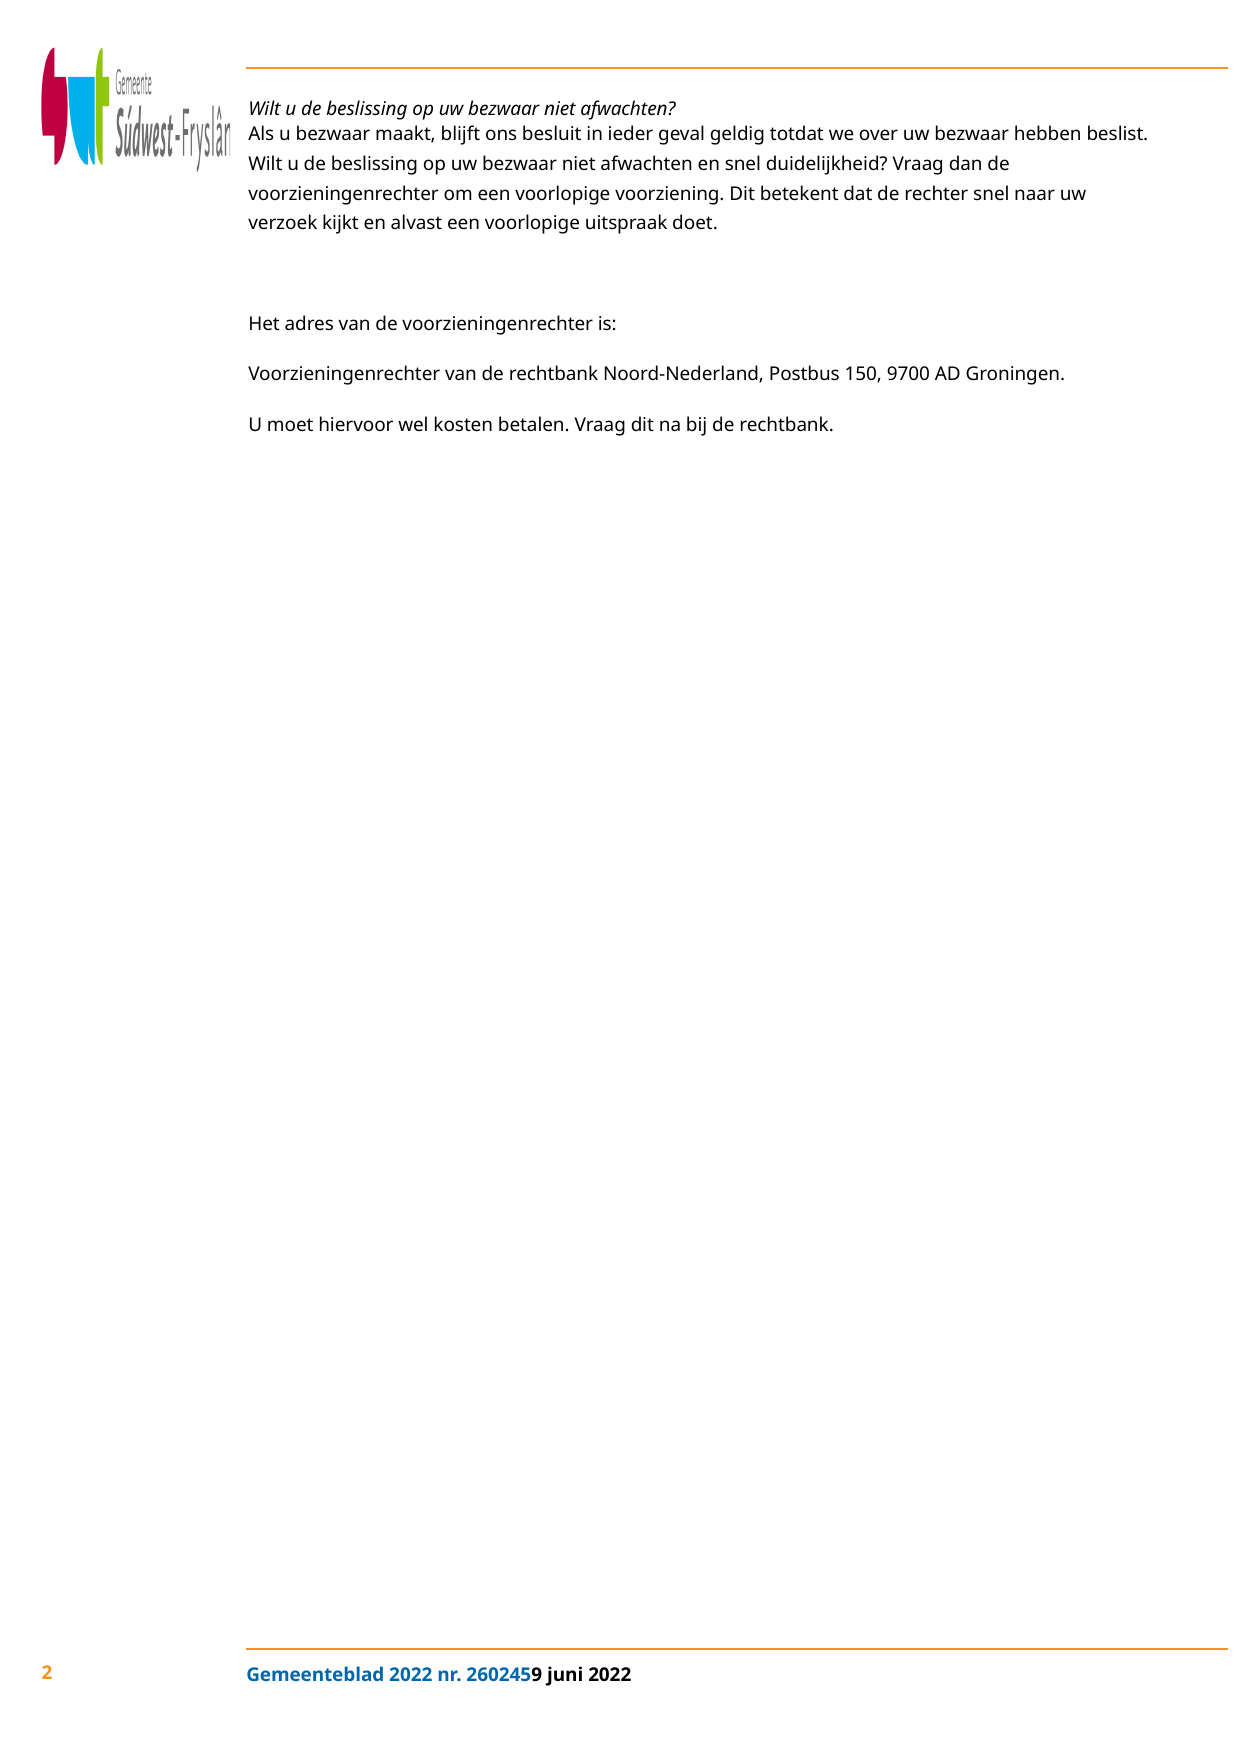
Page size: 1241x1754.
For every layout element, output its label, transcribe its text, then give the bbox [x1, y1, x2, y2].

text U moet hiervoor wel kosten betalen. Vraag dit na bij de rechtbank. [248, 411, 1152, 437]
text Wilt u de beslissing op uw bezwaar niet afwachten? [248, 95, 1152, 121]
text Als u bezwaar maakt, blijft ons besluit in ieder geval geldig totdat we over uw bezwaar hebben beslist. Wilt u de beslissing op uw bezwaar niet afwachten en snel duidelijkheid? Vraag dan de voorzieningenrechter om een voorlopige voorziening. Dit betekent dat de rechter snel naar uw verzoek kijkt en alvast een voorlopige uitspraak doet. [248, 121, 1152, 235]
text Voorzieningenrechter van de rechtbank Noord-Nederland, Postbus 150, 9700 AD Groningen. [248, 361, 1152, 386]
text Het adres van de voorzieningenrechter is: [248, 310, 1152, 336]
picture [41, 47, 231, 172]
